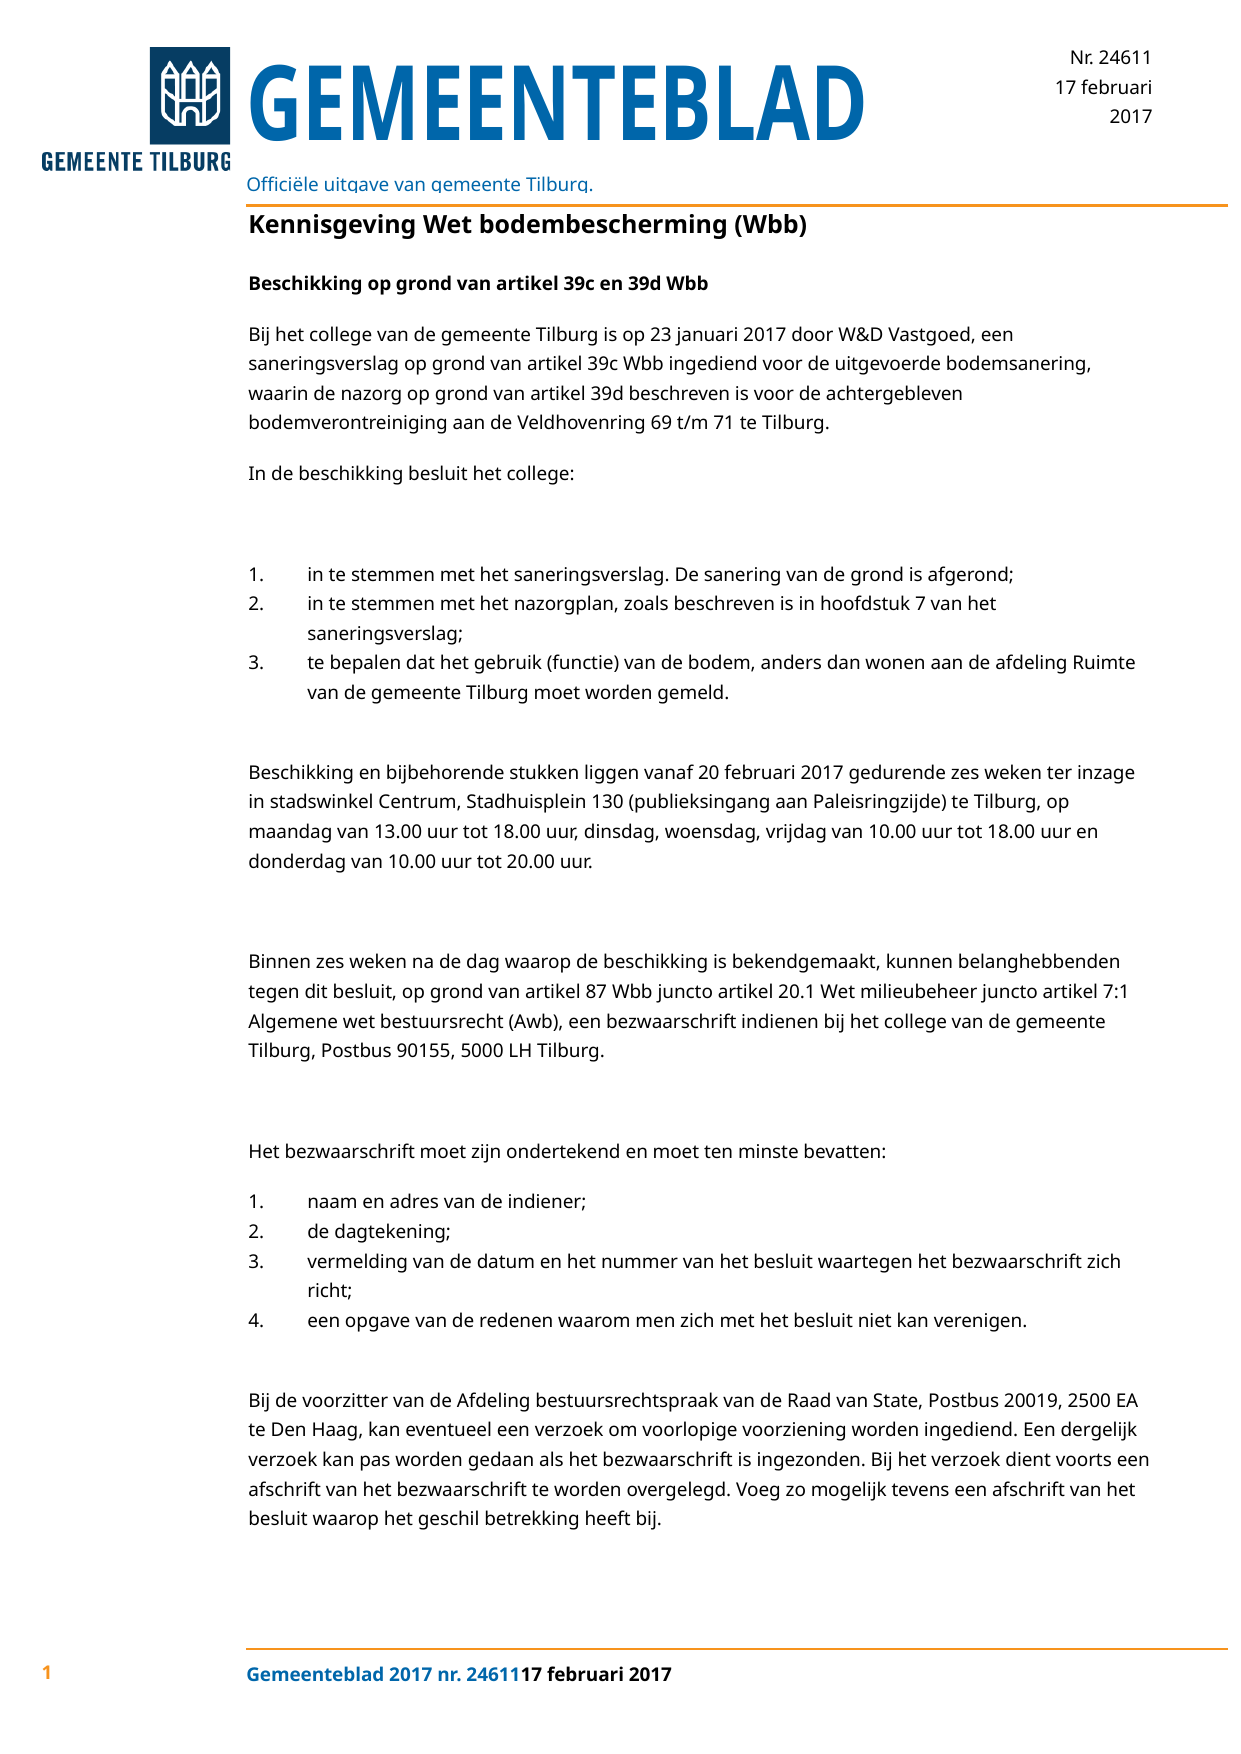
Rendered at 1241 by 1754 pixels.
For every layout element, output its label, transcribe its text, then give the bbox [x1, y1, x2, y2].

list te bepalen dat het gebruik (functie) van de bodem, anders dan wonen aan de afdeling Ruimte van de gemeente Tilburg moet worden gemeld. [248, 649, 1152, 705]
list in te stemmen met het saneringsverslag. De sanering van de grond is afgerond; [248, 561, 1152, 586]
list in te stemmen met het nazorgplan, zoals beschreven is in hoofdstuk 7 van het saneringsverslag; [248, 590, 1152, 646]
text Bij het college van de gemeente Tilburg is op 23 januari 2017 door W&D Vastgoed, een saneringsverslag op grond van artikel 39c Wbb ingediend voor de uitgevoerde bodemsanering, waarin de nazorg op grond van artikel 39d beschreven is voor de achtergebleven bodemverontreiniging aan de Veldhovenring 69 t/m 71 te Tilburg. [248, 321, 1152, 435]
text In de beschikking besluit het college: [248, 460, 1152, 486]
picture [41, 47, 231, 172]
text Beschikking op grond van artikel 39c en 39d Wbb [248, 270, 1152, 296]
list een opgave van de redenen waarom men zich met het besluit niet kan verenigen. [248, 1307, 1152, 1333]
text Bij de voorzitter van de Afdeling bestuursrechtspraak van de Raad van State, Postbus 20019, 2500 EA te Den Haag, kan eventueel een verzoek om voorlopige voorziening worden ingediend. Een dergelijk verzoek kan pas worden gedaan als het bezwaarschrift is ingezonden. Bij het verzoek dient voorts een afschrift van het bezwaarschrift te worden overgelegd. Voeg zo mogelijk tevens een afschrift van het besluit waarop het geschil betrekking heeft bij. [248, 1387, 1152, 1531]
text Het bezwaarschrift moet zijn ondertekend en moet ten minste bevatten: [248, 1138, 1152, 1164]
text Binnen zes weken na de dag waarop de beschikking is bekendgemaakt, kunnen belanghebbenden tegen dit besluit, op grond van artikel 87 Wbb juncto artikel 20.1 Wet milieubeheer juncto artikel 7:1 Algemene wet bestuursrecht (Awb), een bezwaarschrift indienen bij het college van de gemeente Tilburg, Postbus 90155, 5000 LH Tilburg. [248, 949, 1152, 1063]
list vermelding van de datum en het nummer van het besluit waartegen het bezwaarschrift zich richt; [248, 1248, 1152, 1303]
list naam en adres van de indiener; [248, 1189, 1152, 1214]
text Kennisgeving Wet bodembescherming (Wbb) [248, 207, 1152, 241]
list de dagtekening; [248, 1218, 1152, 1244]
text Beschikking en bijbehorende stukken liggen vanaf 20 februari 2017 gedurende zes weken ter inzage in stadswinkel Centrum, Stadhuisplein 130 (publieksingang aan Paleisringzijde) te Tilburg, op maandag van 13.00 uur tot 18.00 uur, dinsdag, woensdag, vrijdag van 10.00 uur tot 18.00 uur en donderdag van 10.00 uur tot 20.00 uur. [248, 759, 1152, 873]
